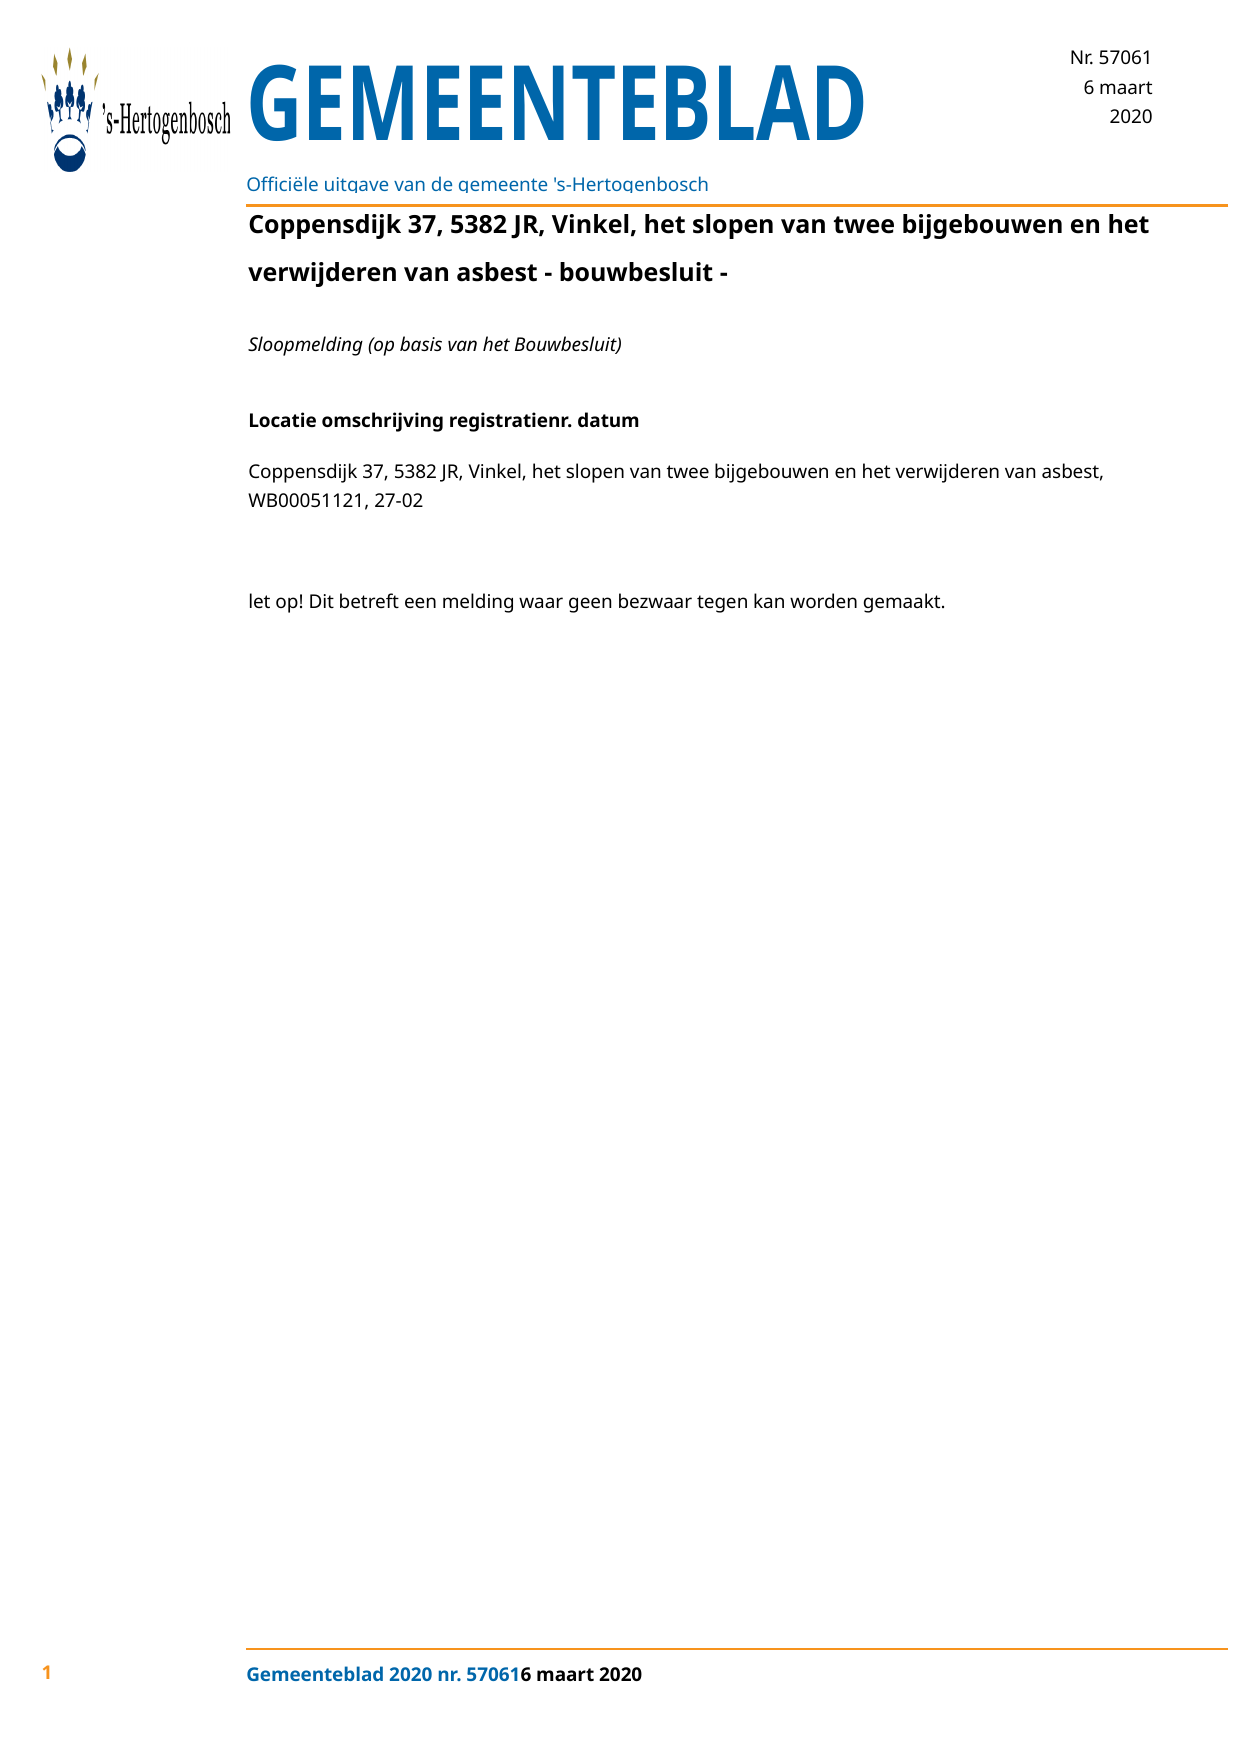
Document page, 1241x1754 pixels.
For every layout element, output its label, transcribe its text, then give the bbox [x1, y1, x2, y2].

text Coppensdijk 37, 5382 JR, Vinkel, het slopen van twee bijgebouwen en het verwijderen van asbest, WB00051121, 27-02 [248, 458, 1152, 513]
picture [41, 47, 231, 172]
text Coppensdijk 37, 5382 JR, Vinkel, het slopen van twee bijgebouwen en het verwijderen van asbest - bouwbesluit - [248, 207, 1152, 288]
text let op! Dit betreft een melding waar geen bezwaar tegen kan worden gemaakt. [248, 588, 1152, 614]
text Locatie omschrijving registratienr. datum [248, 408, 1152, 433]
text Sloopmelding (op basis van het Bouwbesluit) [248, 331, 1152, 357]
